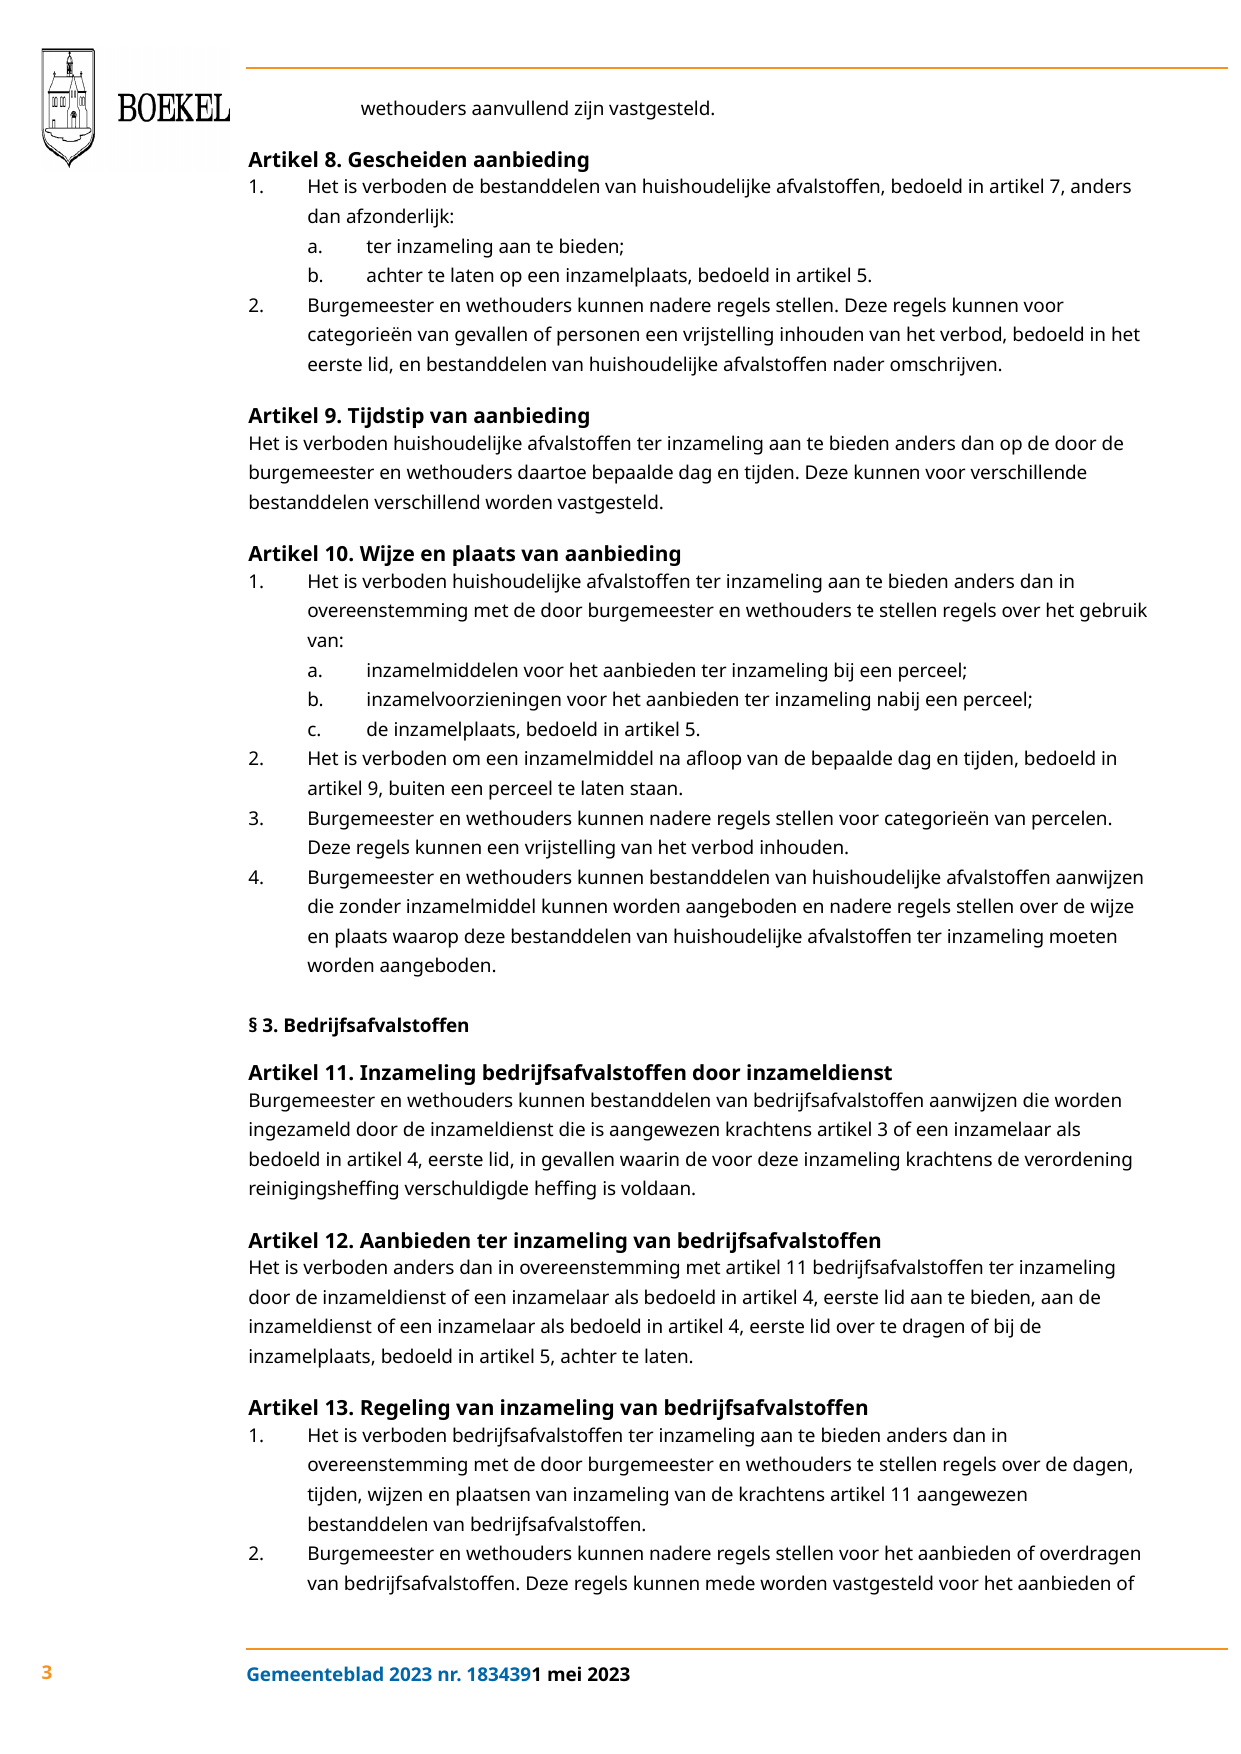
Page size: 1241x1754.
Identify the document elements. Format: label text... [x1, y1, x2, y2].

list Burgemeester en wethouders kunnen nadere regels stellen voor categorieën van percelen. Deze regels kunnen een vrijstelling van het verbod inhouden. [248, 805, 1152, 860]
list wethouders aanvullend zijn vastgesteld. [323, 95, 1152, 121]
text Burgemeester en wethouders kunnen bestanddelen van bedrijfsafvalstoffen aanwijzen die worden ingezameld door de inzameldienst die is aangewezen krachtens artikel 3 of een inzamelaar als bedoeld in artikel 4, eerste lid, in gevallen waarin de voor deze inzameling krachtens de verordening reinigingsheffing verschuldigde heffing is voldaan. [248, 1087, 1152, 1201]
list Burgemeester en wethouders kunnen nadere regels stellen. Deze regels kunnen voor categorieën van gevallen of personen een vrijstelling inhouden van het verbod, bedoeld in het eerste lid, en bestanddelen van huishoudelijke afvalstoffen nader omschrijven. [248, 292, 1152, 377]
list ter inzameling aan te bieden; [307, 233, 1152, 258]
list Het is verboden bedrijfsafvalstoffen ter inzameling aan te bieden anders dan in overeenstemming met de door burgemeester en wethouders te stellen regels over de dagen, tijden, wijzen en plaatsen van inzameling van de krachtens artikel 11 aangewezen bestanddelen van bedrijfsafvalstoffen. [248, 1422, 1152, 1536]
list Burgemeester en wethouders kunnen bestanddelen van huishoudelijke afvalstoffen aanwijzen die zonder inzamelmiddel kunnen worden aangeboden en nadere regels stellen over de wijze en plaats waarop deze bestanddelen van huishoudelijke afvalstoffen ter inzameling moeten worden aangeboden. [248, 864, 1152, 978]
list Het is verboden om een inzamelmiddel na afloop van de bepaalde dag en tijden, bedoeld in artikel 9, buiten een perceel te laten staan. [248, 746, 1152, 801]
text § 3. Bedrijfsafvalstoffen [248, 1012, 1152, 1037]
text Artikel 9. Tijdstip van aanbieding [248, 402, 1152, 430]
list inzamelvoorzieningen voor het aanbieden ter inzameling nabij een perceel; [307, 686, 1152, 712]
text Artikel 12. Aanbieden ter inzameling van bedrijfsafvalstoffen [248, 1226, 1152, 1254]
text Artikel 10. Wijze en plaats van aanbieding [248, 539, 1152, 568]
text Artikel 11. Inzameling bedrijfsafvalstoffen door inzameldienst [248, 1058, 1152, 1087]
list de inzamelplaats, bedoeld in artikel 5. [307, 716, 1152, 742]
text Artikel 8. Gescheiden aanbieding [248, 145, 1152, 174]
text Het is verboden huishoudelijke afvalstoffen ter inzameling aan te bieden anders dan op de door de burgemeester en wethouders daartoe bepaalde dag en tijden. Deze kunnen voor verschillende bestanddelen verschillend worden vastgesteld. [248, 430, 1152, 515]
list Burgemeester en wethouders kunnen nadere regels stellen voor het aanbieden of overdragen van bedrijfsafvalstoffen. Deze regels kunnen mede worden vastgesteld voor het aanbieden of [248, 1540, 1152, 1596]
list Het is verboden huishoudelijke afvalstoffen ter inzameling aan te bieden anders dan in overeenstemming met de door burgemeester en wethouders te stellen regels over het gebruik van: [248, 568, 1152, 653]
text Artikel 13. Regeling van inzameling van bedrijfsafvalstoffen [248, 1393, 1152, 1422]
list inzamelmiddelen voor het aanbieden ter inzameling bij een perceel; [307, 657, 1152, 682]
text Het is verboden anders dan in overeenstemming met artikel 11 bedrijfsafvalstoffen ter inzameling door de inzameldienst of een inzamelaar als bedoeld in artikel 4, eerste lid aan te bieden, aan de inzameldienst of een inzamelaar als bedoeld in artikel 4, eerste lid over te dragen of bij de inzamelplaats, bedoeld in artikel 5, achter te laten. [248, 1254, 1152, 1369]
picture [41, 47, 231, 172]
list achter te laten op een inzamelplaats, bedoeld in artikel 5. [307, 262, 1152, 288]
list Het is verboden de bestanddelen van huishoudelijke afvalstoffen, bedoeld in artikel 7, anders dan afzonderlijk: [248, 174, 1152, 229]
